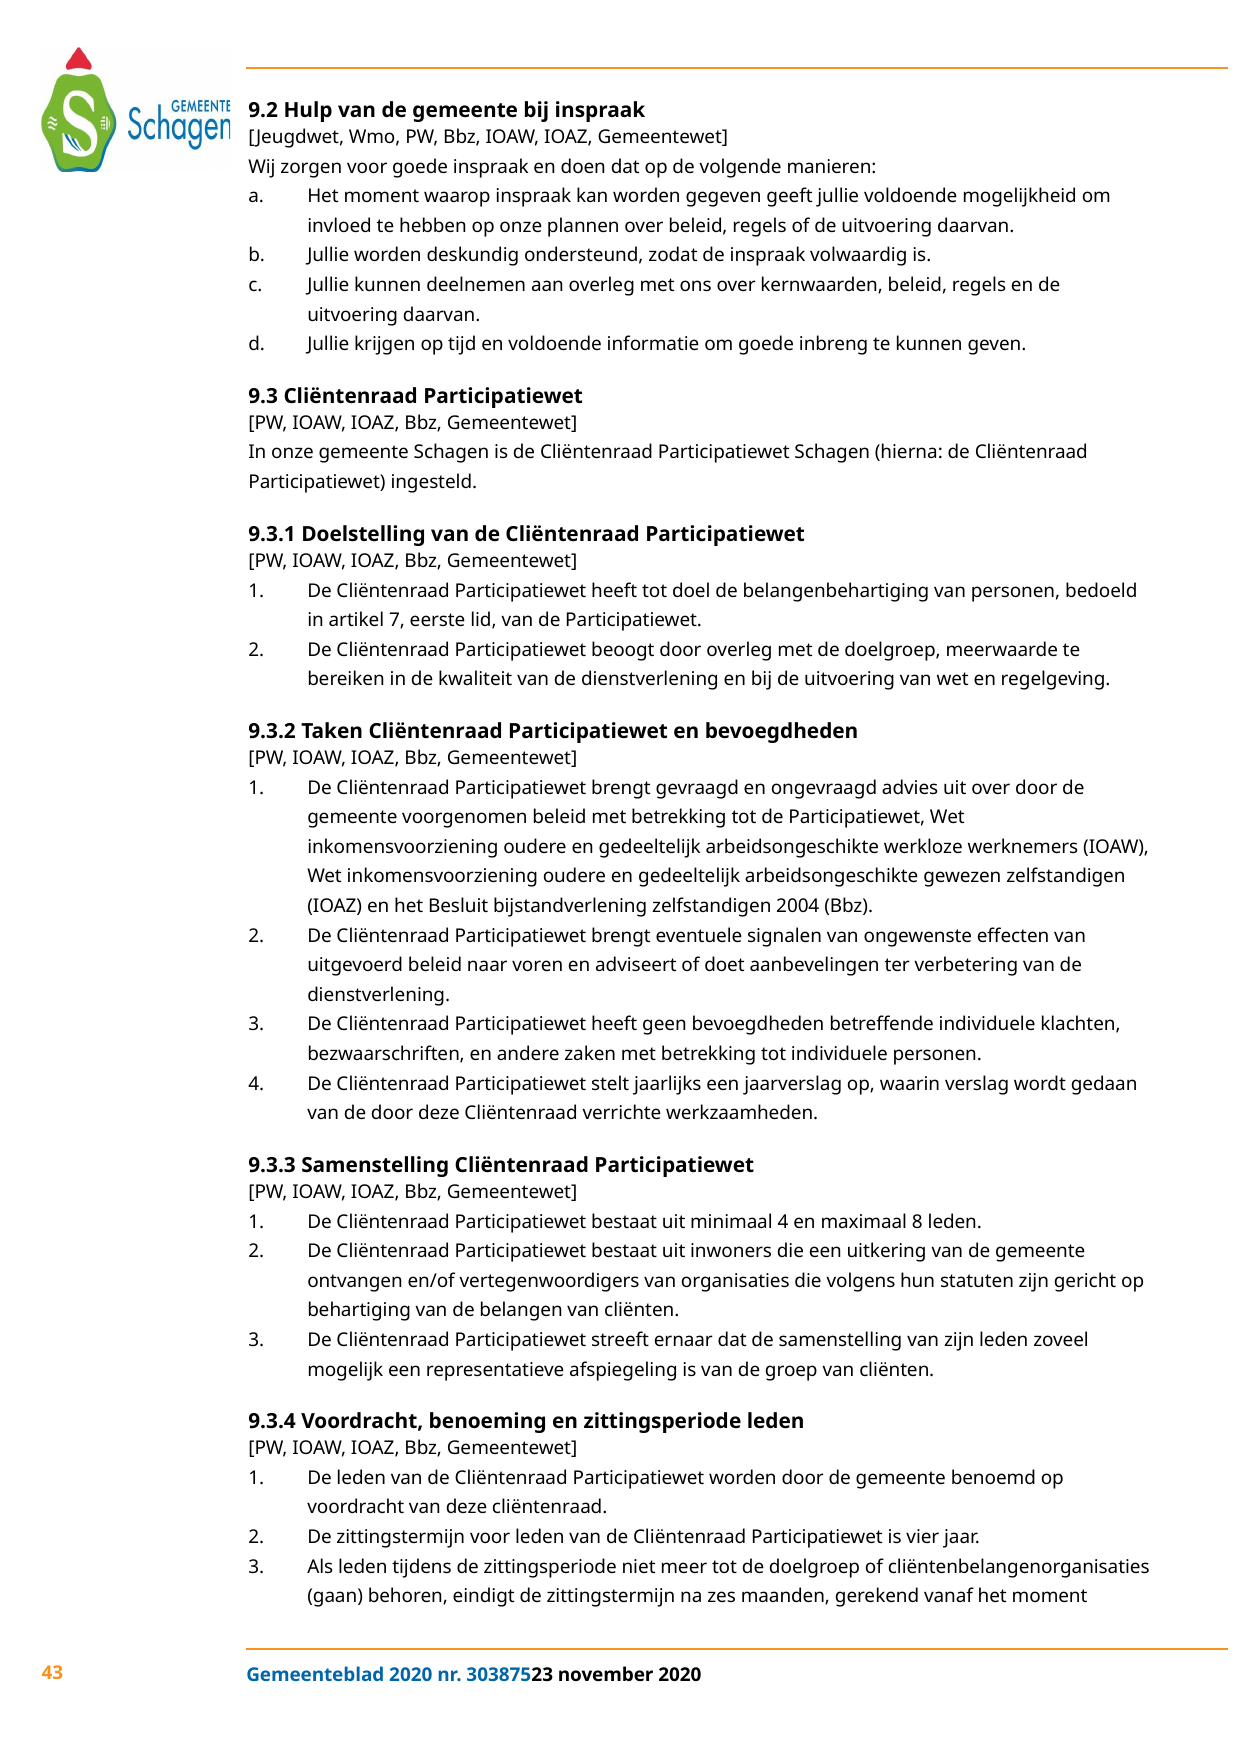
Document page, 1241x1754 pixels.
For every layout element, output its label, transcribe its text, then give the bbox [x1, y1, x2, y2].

text 9.3.1 Doelstelling van de Cliëntenraad Participatiewet [248, 519, 1152, 547]
list De zittingstermijn voor leden van de Cliëntenraad Participatiewet is vier jaar. [248, 1523, 1152, 1549]
text 9.3.4 Voordracht, benoeming en zittingsperiode leden [248, 1406, 1152, 1434]
text 9.3.3 Samenstelling Cliëntenraad Participatiewet [248, 1150, 1152, 1178]
text Wij zorgen voor goede inspraak en doen dat op de volgende manieren: [248, 153, 1152, 178]
list De leden van de Cliëntenraad Participatiewet worden door de gemeente benoemd op voordracht van deze cliëntenraad. [248, 1464, 1152, 1519]
list De Cliëntenraad Participatiewet bestaat uit inwoners die een uitkering van de gemeente ontvangen en/of vertegenwoordigers van organisaties die volgens hun statuten zijn gericht op behartiging van de belangen van cliënten. [248, 1237, 1152, 1322]
text [PW, IOAW, IOAZ, Bbz, Gemeentewet] [248, 1434, 1152, 1460]
text [PW, IOAW, IOAZ, Bbz, Gemeentewet] [248, 409, 1152, 435]
text [Jeugdwet, Wmo, PW, Bbz, IOAW, IOAZ, Gemeentewet] [248, 123, 1152, 149]
text In onze gemeente Schagen is de Cliëntenraad Participatiewet Schagen (hierna: de Cliëntenraad Participatiewet) ingesteld. [248, 439, 1152, 494]
text [PW, IOAW, IOAZ, Bbz, Gemeentewet] [248, 744, 1152, 770]
text 9.2 Hulp van de gemeente bij inspraak [248, 95, 1152, 123]
list Het moment waarop inspraak kan worden gegeven geeft jullie voldoende mogelijkheid om invloed te hebben op onze plannen over beleid, regels of de uitvoering daarvan. [248, 182, 1152, 238]
list De Cliëntenraad Participatiewet heeft geen bevoegdheden betreffende individuele klachten, bezwaarschriften, en andere zaken met betrekking tot individuele personen. [248, 1011, 1152, 1066]
list Als leden tijdens de zittingsperiode niet meer tot de doelgroep of cliëntenbelangenorganisaties (gaan) behoren, eindigt de zittingstermijn na zes maanden, gerekend vanaf het moment [248, 1553, 1152, 1608]
list Jullie kunnen deelnemen aan overleg met ons over kernwaarden, beleid, regels en de uitvoering daarvan. [248, 271, 1152, 326]
list De Cliëntenraad Participatiewet heeft tot doel de belangenbehartiging van personen, bedoeld in artikel 7, eerste lid, van de Participatiewet. [248, 577, 1152, 632]
text 9.3 Cliëntenraad Participatiewet [248, 381, 1152, 409]
list De Cliëntenraad Participatiewet brengt gevraagd en ongevraagd advies uit over door de gemeente voorgenomen beleid met betrekking tot de Participatiewet, Wet inkomensvoorziening oudere en gedeeltelijk arbeidsongeschikte werkloze werknemers (IOAW), Wet inkomensvoorziening oudere en gedeeltelijk arbeidsongeschikte gewezen zelfstandigen (IOAZ) en het Besluit bijstandverlening zelfstandigen 2004 (Bbz). [248, 774, 1152, 918]
picture [41, 47, 231, 172]
list Jullie krijgen op tijd en voldoende informatie om goede inbreng te kunnen geven. [248, 330, 1152, 356]
text [PW, IOAW, IOAZ, Bbz, Gemeentewet] [248, 1178, 1152, 1204]
text [PW, IOAW, IOAZ, Bbz, Gemeentewet] [248, 547, 1152, 573]
text 9.3.2 Taken Cliëntenraad Participatiewet en bevoegdheden [248, 716, 1152, 744]
list De Cliëntenraad Participatiewet streeft ernaar dat de samenstelling van zijn leden zoveel mogelijk een representatieve afspiegeling is van de groep van cliënten. [248, 1326, 1152, 1381]
list De Cliëntenraad Participatiewet beoogt door overleg met de doelgroep, meerwaarde te bereiken in de kwaliteit van de dienstverlening en bij de uitvoering van wet en regelgeving. [248, 636, 1152, 691]
list Jullie worden deskundig ondersteund, zodat de inspraak volwaardig is. [248, 242, 1152, 267]
list De Cliëntenraad Participatiewet bestaat uit minimaal 4 en maximaal 8 leden. [248, 1208, 1152, 1233]
list De Cliëntenraad Participatiewet stelt jaarlijks een jaarverslag op, waarin verslag wordt gedaan van de door deze Cliëntenraad verrichte werkzaamheden. [248, 1070, 1152, 1125]
list De Cliëntenraad Participatiewet brengt eventuele signalen van ongewenste effecten van uitgevoerd beleid naar voren en adviseert of doet aanbevelingen ter verbetering van de dienstverlening. [248, 922, 1152, 1007]
